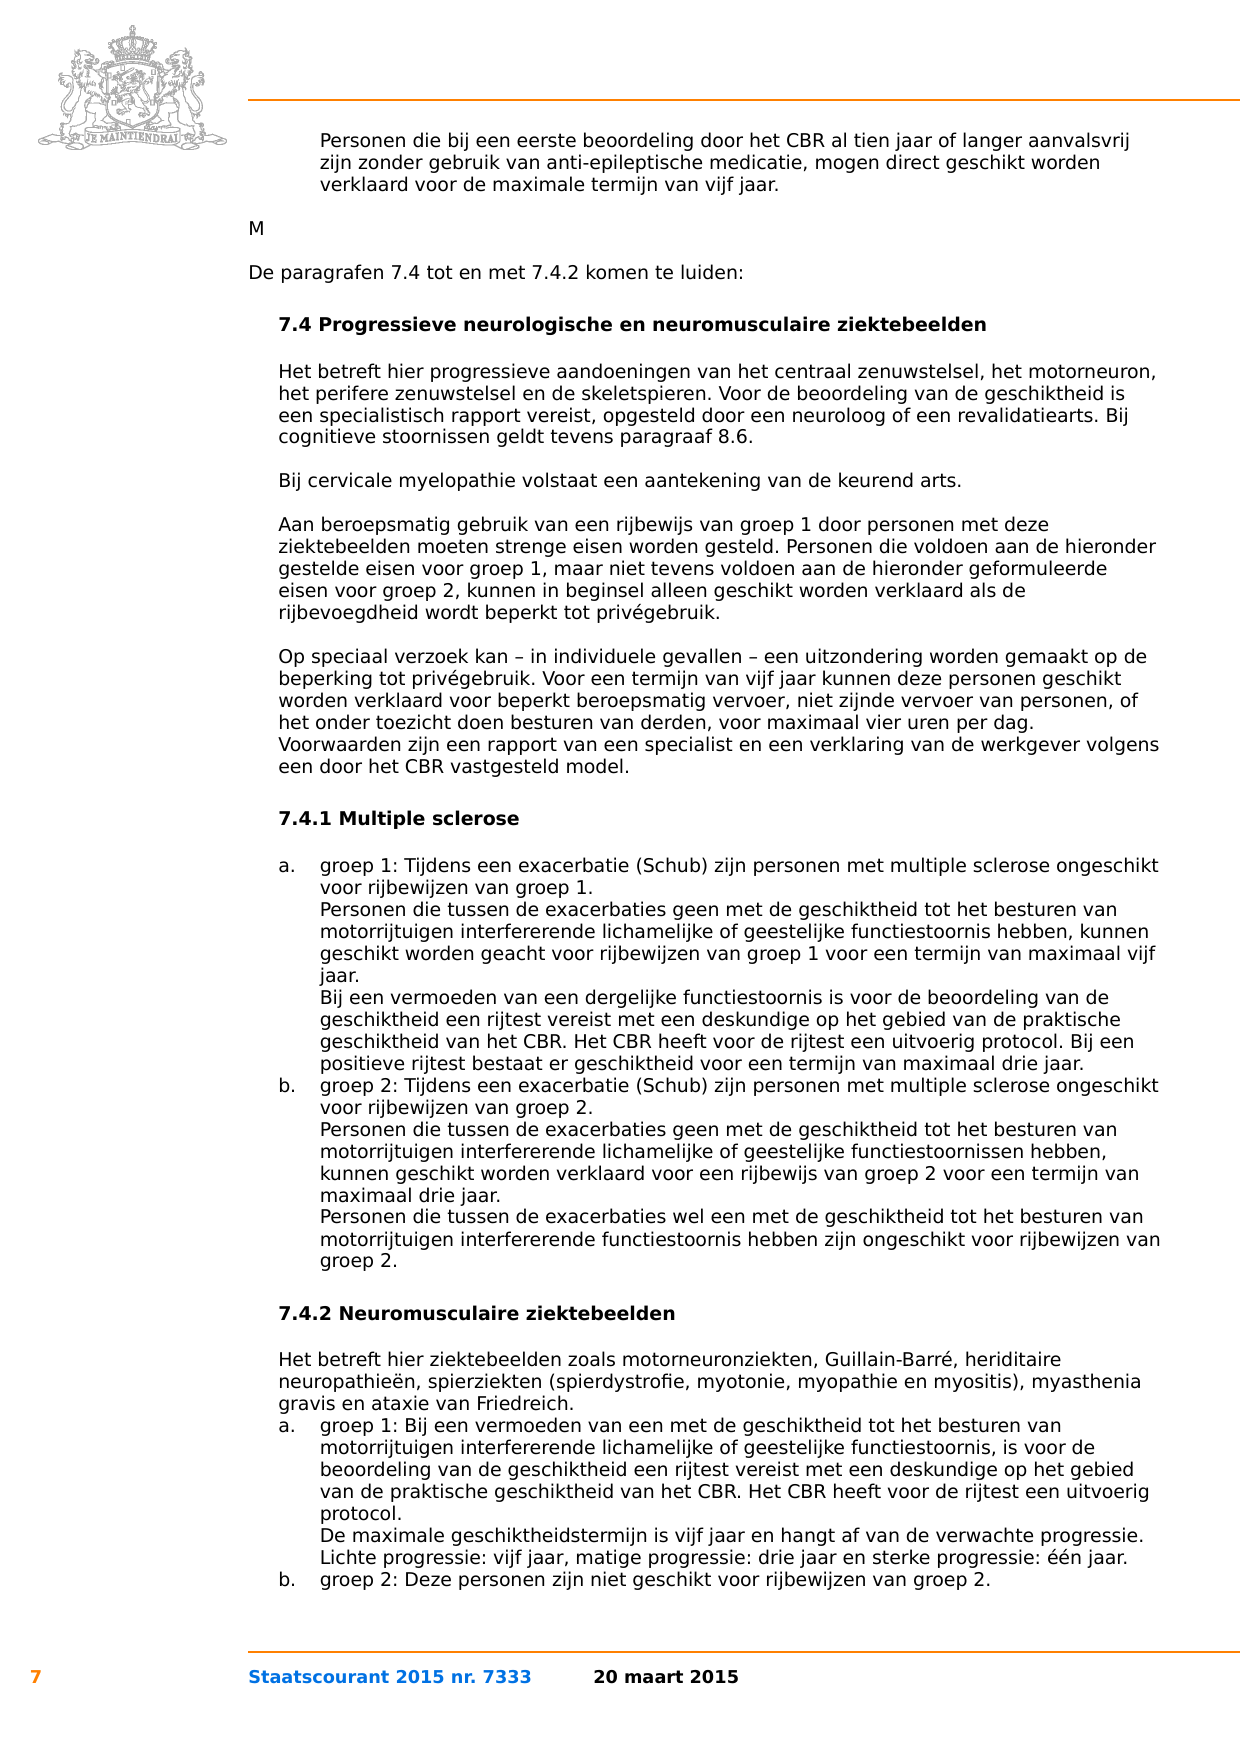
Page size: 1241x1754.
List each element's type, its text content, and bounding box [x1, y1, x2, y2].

text a. groep 1: Bij een vermoeden van een met de geschiktheid tot het besturen van motorrijtuigen interfererende lichamelijke of geestelijke functiestoornis, is voor de beoordeling van de geschiktheid een rijtest vereist met een deskundige op het gebied van de praktische geschiktheid van het CBR. Het CBR heeft voor de rijtest een uitvoerig protocol. [278, 1415, 1163, 1525]
subtitle 7.4 Progressieve neurologische en neuromusculaire ziektebeelden [278, 313, 1163, 336]
text Bij een vermoeden van een dergelijke functiestoornis is voor de beoordeling van de geschiktheid een rijtest vereist met een deskundige op het gebied van de praktische geschiktheid van het CBR. Het CBR heeft voor de rijtest een uitvoerig protocol. Bij een positieve rijtest bestaat er geschiktheid voor een termijn van maximaal drie jaar. [319, 987, 1163, 1074]
text Personen die bij een eerste beoordeling door het CBR al tien jaar of langer aanvalsvrij zijn zonder gebruik van anti-epileptische medicatie, mogen direct geschikt worden verklaard voor de maximale termijn van vijf jaar. [319, 130, 1163, 196]
text Het betreft hier progressieve aandoeningen van het centraal zenuwstelsel, het motorneuron, het perifere zenuwstelsel en de skeletspieren. Voor de beoordeling van de geschiktheid is een specialistisch rapport vereist, opgesteld door een neuroloog of een revalidatiearts. Bij cognitieve stoornissen geldt tevens paragraaf 8.6. [278, 361, 1163, 448]
text b. groep 2: Tijdens een exacerbatie (Schub) zijn personen met multiple sclerose ongeschikt voor rijbewijzen van groep 2. [278, 1074, 1163, 1118]
text a. groep 1: Tijdens een exacerbatie (Schub) zijn personen met multiple sclerose ongeschikt voor rijbewijzen van groep 1. [278, 855, 1163, 899]
text De maximale geschiktheidstermijn is vijf jaar en hangt af van de verwachte progressie. Lichte progressie: vijf jaar, matige progressie: drie jaar en sterke progressie: één jaar. [319, 1525, 1163, 1569]
text Aan beroepsmatig gebruik van een rijbewijs van groep 1 door personen met deze ziektebeelden moeten strenge eisen worden gesteld. Personen die voldoen aan de hieronder gestelde eisen voor groep 1, maar niet tevens voldoen aan de hieronder geformuleerde eisen voor groep 2, kunnen in beginsel alleen geschikt worden verklaard als de rijbevoegdheid wordt beperkt tot privégebruik. [278, 514, 1163, 624]
text Personen die tussen de exacerbaties geen met de geschiktheid tot het besturen van motorrijtuigen interfererende lichamelijke of geestelijke functiestoornis hebben, kunnen geschikt worden geacht voor rijbewijzen van groep 1 voor een termijn van maximaal vijf jaar. [319, 899, 1163, 987]
text De paragrafen 7.4 tot en met 7.4.2 komen te luiden: [248, 262, 1163, 283]
subtitle 7.4.1 Multiple sclerose [278, 808, 1163, 830]
subtitle 7.4.2 Neuromusculaire ziektebeelden [278, 1302, 1163, 1324]
text Personen die tussen de exacerbaties wel een met de geschiktheid tot het besturen van motorrijtuigen interfererende functiestoornis hebben zijn ongeschikt voor rijbewijzen van groep 2. [319, 1206, 1163, 1272]
text b. groep 2: Deze personen zijn niet geschikt voor rijbewijzen van groep 2. [278, 1569, 1163, 1591]
text Bij cervicale myelopathie volstaat een aantekening van de keurend arts. [278, 470, 1163, 492]
text M [248, 218, 1163, 240]
picture [38, 25, 227, 150]
text Op speciaal verzoek kan – in individuele gevallen – een uitzondering worden gemaakt op de beperking tot privégebruik. Voor een termijn van vijf jaar kunnen deze personen geschikt worden verklaard voor beperkt beroepsmatig vervoer, niet zijnde vervoer van personen, of het onder toezicht doen besturen van derden, voor maximaal vier uren per dag. Voorwaarden zijn een rapport van een specialist en een verklaring van de werkgever volgens een door het CBR vastgesteld model. [278, 646, 1163, 778]
text Het betreft hier ziektebeelden zoals motorneuronziekten, Guillain-Barré, heriditaire neuropathieën, spierziekten (spierdystrofie, myotonie, myopathie en myositis), myasthenia gravis en ataxie van Friedreich. [278, 1349, 1163, 1415]
text Personen die tussen de exacerbaties geen met de geschiktheid tot het besturen van motorrijtuigen interfererende lichamelijke of geestelijke functiestoornissen hebben, kunnen geschikt worden verklaard voor een rijbewijs van groep 2 voor een termijn van maximaal drie jaar. [319, 1118, 1163, 1206]
